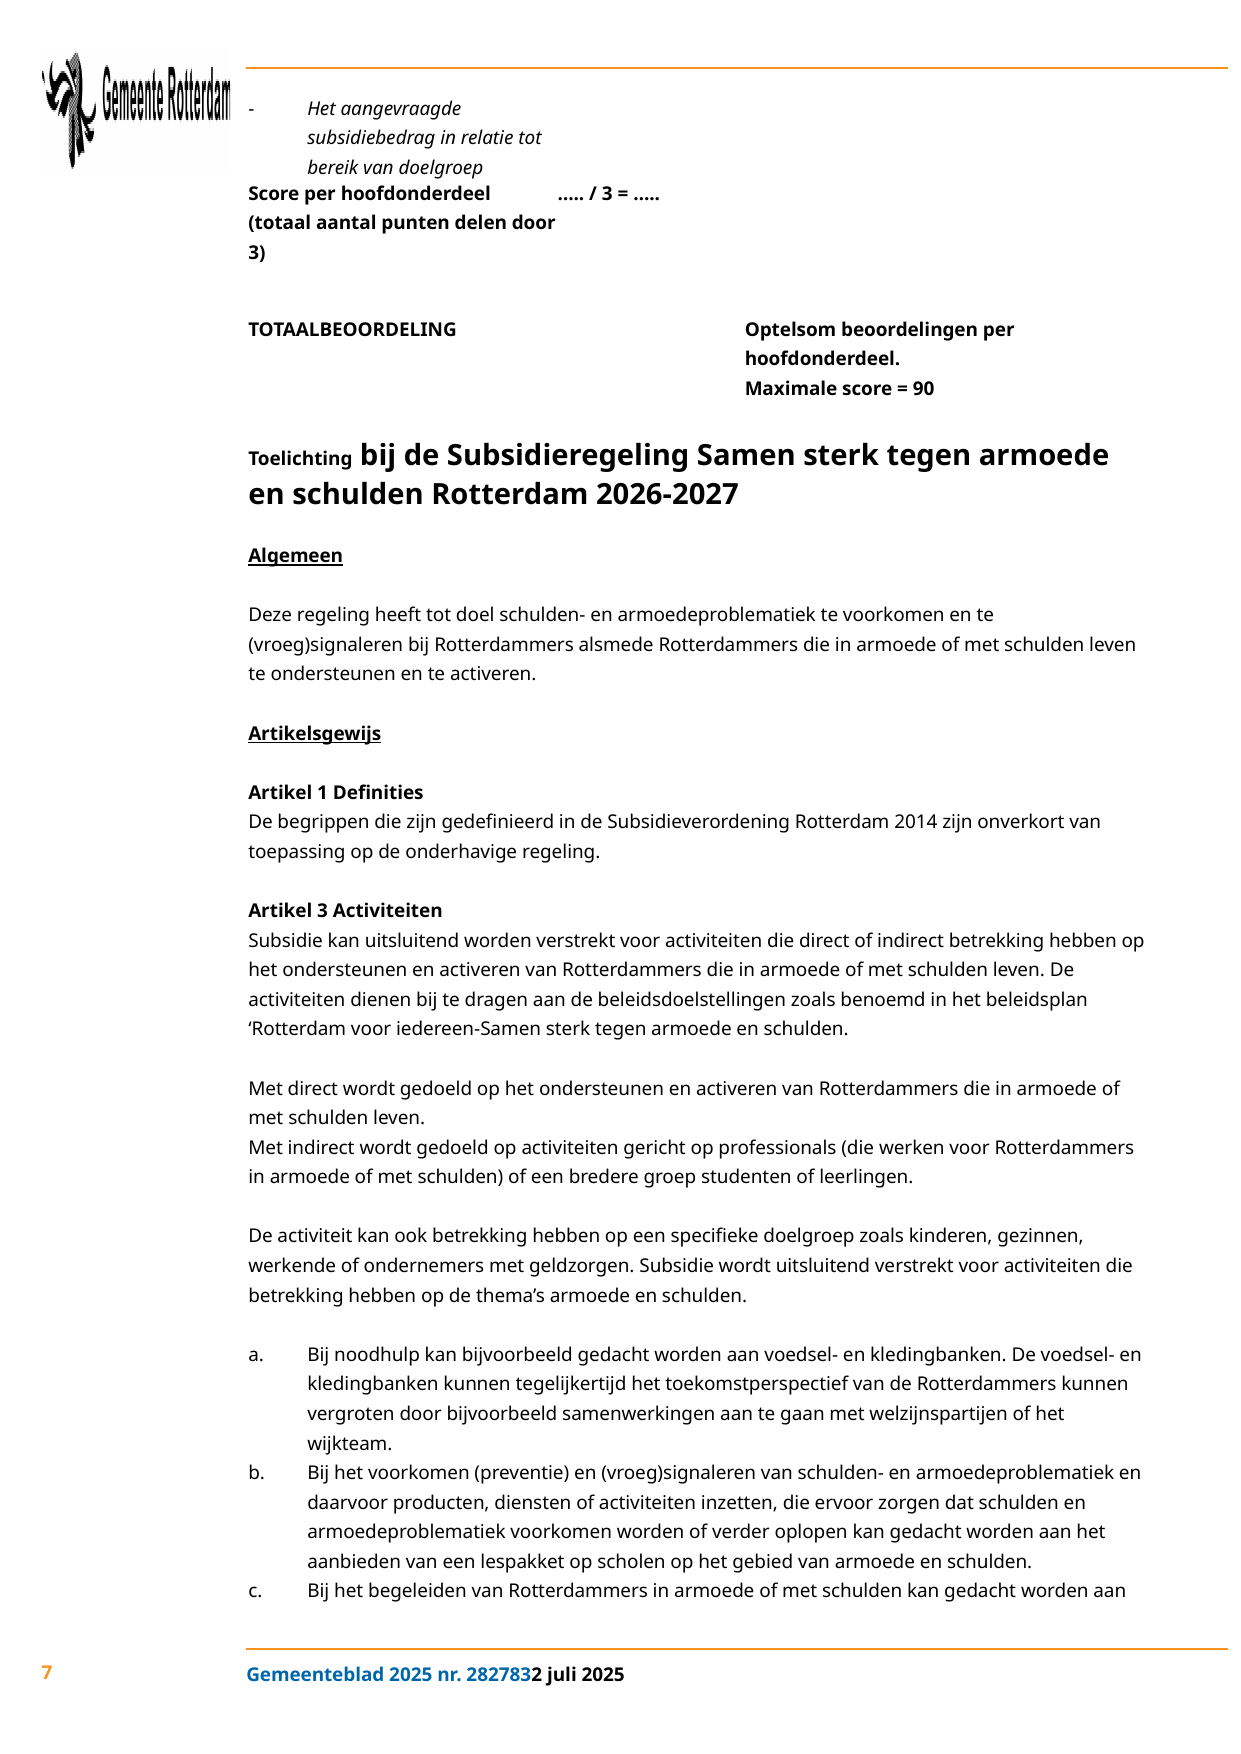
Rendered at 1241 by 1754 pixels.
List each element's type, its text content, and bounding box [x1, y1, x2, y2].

text Toelichting bij de Subsidieregeling Samen sterk tegen armoede en schulden Rotterdam 2026-2027 [248, 434, 1152, 513]
table_cell Het aangevraagde subsidiebedrag in relatie tot bereik van doelgroep [248, 95, 557, 180]
text De begrippen die zijn gedefinieerd in de Subsidieverordening Rotterdam 2014 zijn onverkort van toepassing op de onderhavige regeling. [248, 808, 1152, 864]
table_cell Score per hoofdonderdeel (totaal aantal punten delen door 3) [248, 180, 557, 264]
list Bij het voorkomen (preventie) en (vroeg)signaleren van schulden- en armoedeproblematiek en daarvoor producten, diensten of activiteiten inzetten, die ervoor zorgen dat schulden en armoedeproblematiek voorkomen worden of verder oplopen kan gedacht worden aan het aanbieden van een lespakket op scholen op het gebied van armoede en schulden. [248, 1459, 1152, 1574]
table_cell TOTAALBEOORDELING [248, 316, 557, 401]
table_cell [557, 316, 744, 401]
text Deze regeling heeft tot doel schulden- en armoedeproblematiek te voorkomen en te (vroeg)signaleren bij Rotterdammers alsmede Rotterdammers die in armoede of met schulden leven te ondersteunen en te activeren. [248, 601, 1152, 686]
table_cell [745, 95, 1152, 180]
text Met direct wordt gedoeld op het ondersteunen en activeren van Rotterdammers die in armoede of met schulden leven. [248, 1075, 1152, 1130]
table_cell [557, 265, 744, 290]
table_cell [557, 95, 744, 180]
table_cell Optelsom beoordelingen per hoofdonderdeel. Maximale score = 90 [745, 316, 1152, 401]
picture [41, 47, 231, 172]
text Artikelsgewijs [248, 720, 1152, 746]
text De activiteit kan ook betrekking hebben op een specifieke doelgroep zoals kinderen, gezinnen, werkende of ondernemers met geldzorgen. Subsidie wordt uitsluitend verstrekt voor activiteiten die betrekking hebben op de thema’s armoede en schulden. [248, 1223, 1152, 1308]
text Artikel 1 Definities [248, 779, 1152, 805]
text Met indirect wordt gedoeld op activiteiten gericht op professionals (die werken voor Rotterdammers in armoede of met schulden) of een bredere groep studenten of leerlingen. [248, 1134, 1152, 1189]
table_cell [745, 290, 1152, 316]
text Algemeen [248, 542, 1152, 568]
table_cell [745, 180, 1152, 264]
text Artikel 3 Activiteiten [248, 897, 1152, 923]
list Bij noodhulp kan bijvoorbeeld gedacht worden aan voedsel- en kledingbanken. De voedsel- en kledingbanken kunnen tegelijkertijd het toekomstperspectief van de Rotterdammers kunnen vergroten door bijvoorbeeld samenwerkingen aan te gaan met welzijnspartijen of het wijkteam. [248, 1341, 1152, 1456]
table_cell [248, 290, 557, 316]
table_cell [248, 265, 557, 290]
list Bij het begeleiden van Rotterdammers in armoede of met schulden kan gedacht worden aan [248, 1578, 1152, 1603]
table_cell ….. / 3 = ….. [557, 180, 744, 264]
table_cell [745, 265, 1152, 290]
table_cell [557, 290, 744, 316]
text Subsidie kan uitsluitend worden verstrekt voor activiteiten die direct of indirect betrekking hebben op het ondersteunen en activeren van Rotterdammers die in armoede of met schulden leven. De activiteiten dienen bij te dragen aan de beleidsdoelstellingen zoals benoemd in het beleidsplan ‘Rotterdam voor iedereen-Samen sterk tegen armoede en schulden. [248, 927, 1152, 1041]
